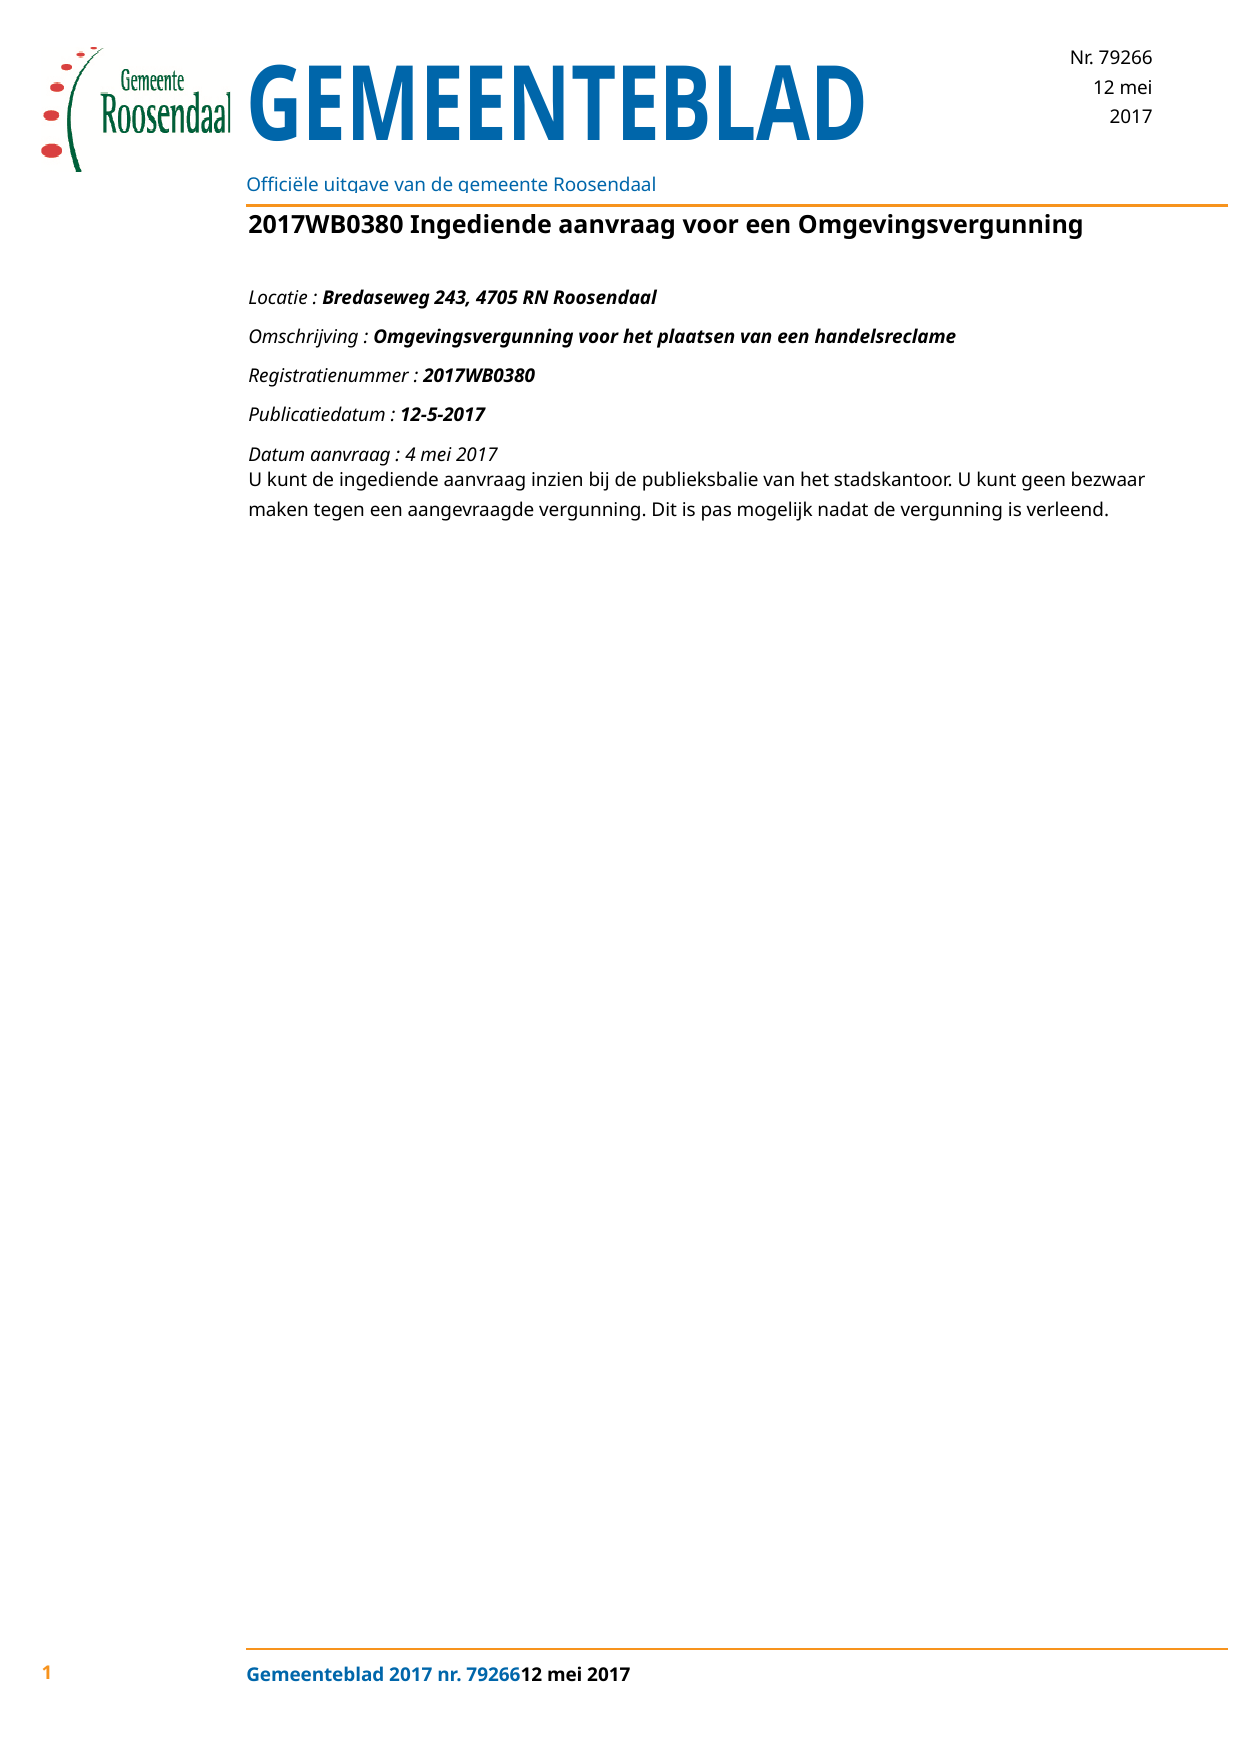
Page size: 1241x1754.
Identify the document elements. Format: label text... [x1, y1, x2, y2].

text U kunt de ingediende aanvraag inzien bij de publieksbalie van het stadskantoor. U kunt geen bezwaar maken tegen een aangevraagde vergunning. Dit is pas mogelijk nadat de vergunning is verleend. [248, 467, 1152, 522]
text Registratienummer : 2017WB0380 [248, 362, 1152, 388]
picture [41, 47, 231, 172]
text Omschrijving : Omgevingsvergunning voor het plaatsen van een handelsreclame [248, 323, 1152, 349]
text 2017WB0380 Ingediende aanvraag voor een Omgevingsvergunning [248, 207, 1152, 241]
text Datum aanvraag : 4 mei 2017 [248, 441, 1152, 467]
text Publicatiedatum : 12-5-2017 [248, 402, 1152, 427]
text Locatie : Bredaseweg 243, 4705 RN Roosendaal [248, 284, 1152, 309]
